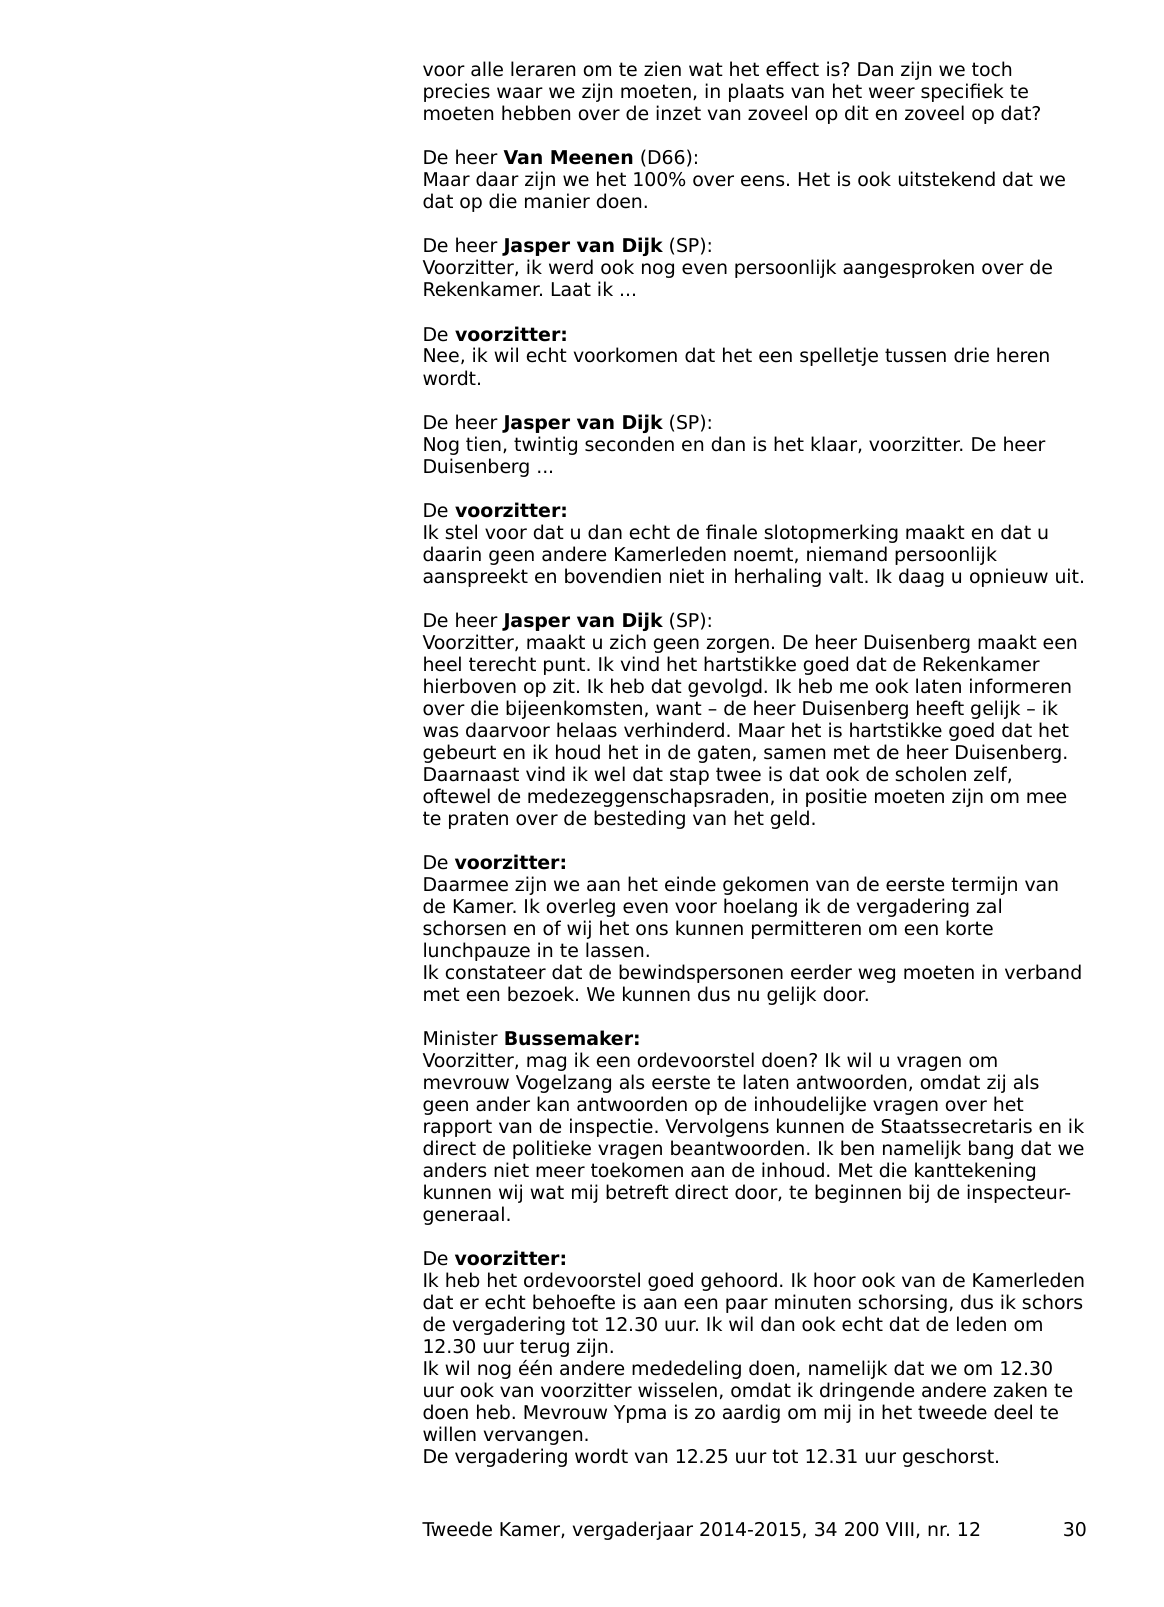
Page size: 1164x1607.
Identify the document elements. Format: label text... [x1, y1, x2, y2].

text Voorzitter, mag ik een ordevoorstel doen? Ik wil u vragen om mevrouw Vogelzang als eerste te laten antwoorden, omdat zij als geen ander kan antwoorden op de inhoudelijke vragen over het rapport van de inspectie. Vervolgens kunnen de Staatssecretaris en ik direct de politieke vragen beantwoorden. Ik ben namelijk bang dat we anders niet meer toekomen aan de inhoud. Met die kanttekening kunnen wij wat mij betreft direct door, te beginnen bij de inspecteur-generaal. [422, 1050, 1087, 1226]
text De heer Jasper van Dijk (SP): [422, 235, 1087, 257]
text De vergadering wordt van 12.25 uur tot 12.31 uur geschorst. [422, 1446, 1087, 1468]
text Minister Bussemaker: [422, 1028, 1087, 1050]
text De heer Van Meenen (D66): [422, 147, 1087, 169]
text De voorzitter: [422, 1248, 1087, 1270]
text Daarmee zijn we aan het einde gekomen van de eerste termijn van de Kamer. Ik overleg even voor hoelang ik de vergadering zal schorsen en of wij het ons kunnen permitteren om een korte lunchpauze in te lassen. [422, 874, 1087, 962]
text Nee, ik wil echt voorkomen dat het een spelletje tussen drie heren wordt. [422, 345, 1087, 389]
text De voorzitter: [422, 323, 1087, 345]
text Ik heb het ordevoorstel goed gehoord. Ik hoor ook van de Kamerleden dat er echt behoefte is aan een paar minuten schorsing, dus ik schors de vergadering tot 12.30 uur. Ik wil dan ook echt dat de leden om 12.30 uur terug zijn. [422, 1270, 1087, 1358]
text De heer Jasper van Dijk (SP): [422, 610, 1087, 632]
text Ik wil nog één andere mededeling doen, namelijk dat we om 12.30 uur ook van voorzitter wisselen, omdat ik dringende andere zaken te doen heb. Mevrouw Ypma is zo aardig om mij in het tweede deel te willen vervangen. [422, 1358, 1087, 1446]
text Voorzitter, ik werd ook nog even persoonlijk aangesproken over de Rekenkamer. Laat ik ... [422, 257, 1087, 301]
text Maar daar zijn we het 100% over eens. Het is ook uitstekend dat we dat op die manier doen. [422, 169, 1087, 213]
text De heer Jasper van Dijk (SP): [422, 412, 1087, 433]
text De voorzitter: [422, 500, 1087, 522]
text Ik constateer dat de bewindspersonen eerder weg moeten in verband met een bezoek. We kunnen dus nu gelijk door. [422, 962, 1087, 1006]
text voor alle leraren om te zien wat het effect is? Dan zijn we toch precies waar we zijn moeten, in plaats van het weer specifiek te moeten hebben over de inzet van zoveel op dit en zoveel op dat? [422, 59, 1087, 125]
text Voorzitter, maakt u zich geen zorgen. De heer Duisenberg maakt een heel terecht punt. Ik vind het hartstikke goed dat de Rekenkamer hierboven op zit. Ik heb dat gevolgd. Ik heb me ook laten informeren over die bijeenkomsten, want – de heer Duisenberg heeft gelijk – ik was daarvoor helaas verhinderd. Maar het is hartstikke goed dat het gebeurt en ik houd het in de gaten, samen met de heer Duisenberg. Daarnaast vind ik wel dat stap twee is dat ook de scholen zelf, oftewel de medezeggenschapsraden, in positie moeten zijn om mee te praten over de besteding van het geld. [422, 632, 1087, 829]
text Nog tien, twintig seconden en dan is het klaar, voorzitter. De heer Duisenberg ... [422, 433, 1087, 477]
text Ik stel voor dat u dan echt de finale slotopmerking maakt en dat u daarin geen andere Kamerleden noemt, niemand persoonlijk aanspreekt en bovendien niet in herhaling valt. Ik daag u opnieuw uit. [422, 522, 1087, 588]
text De voorzitter: [422, 852, 1087, 874]
